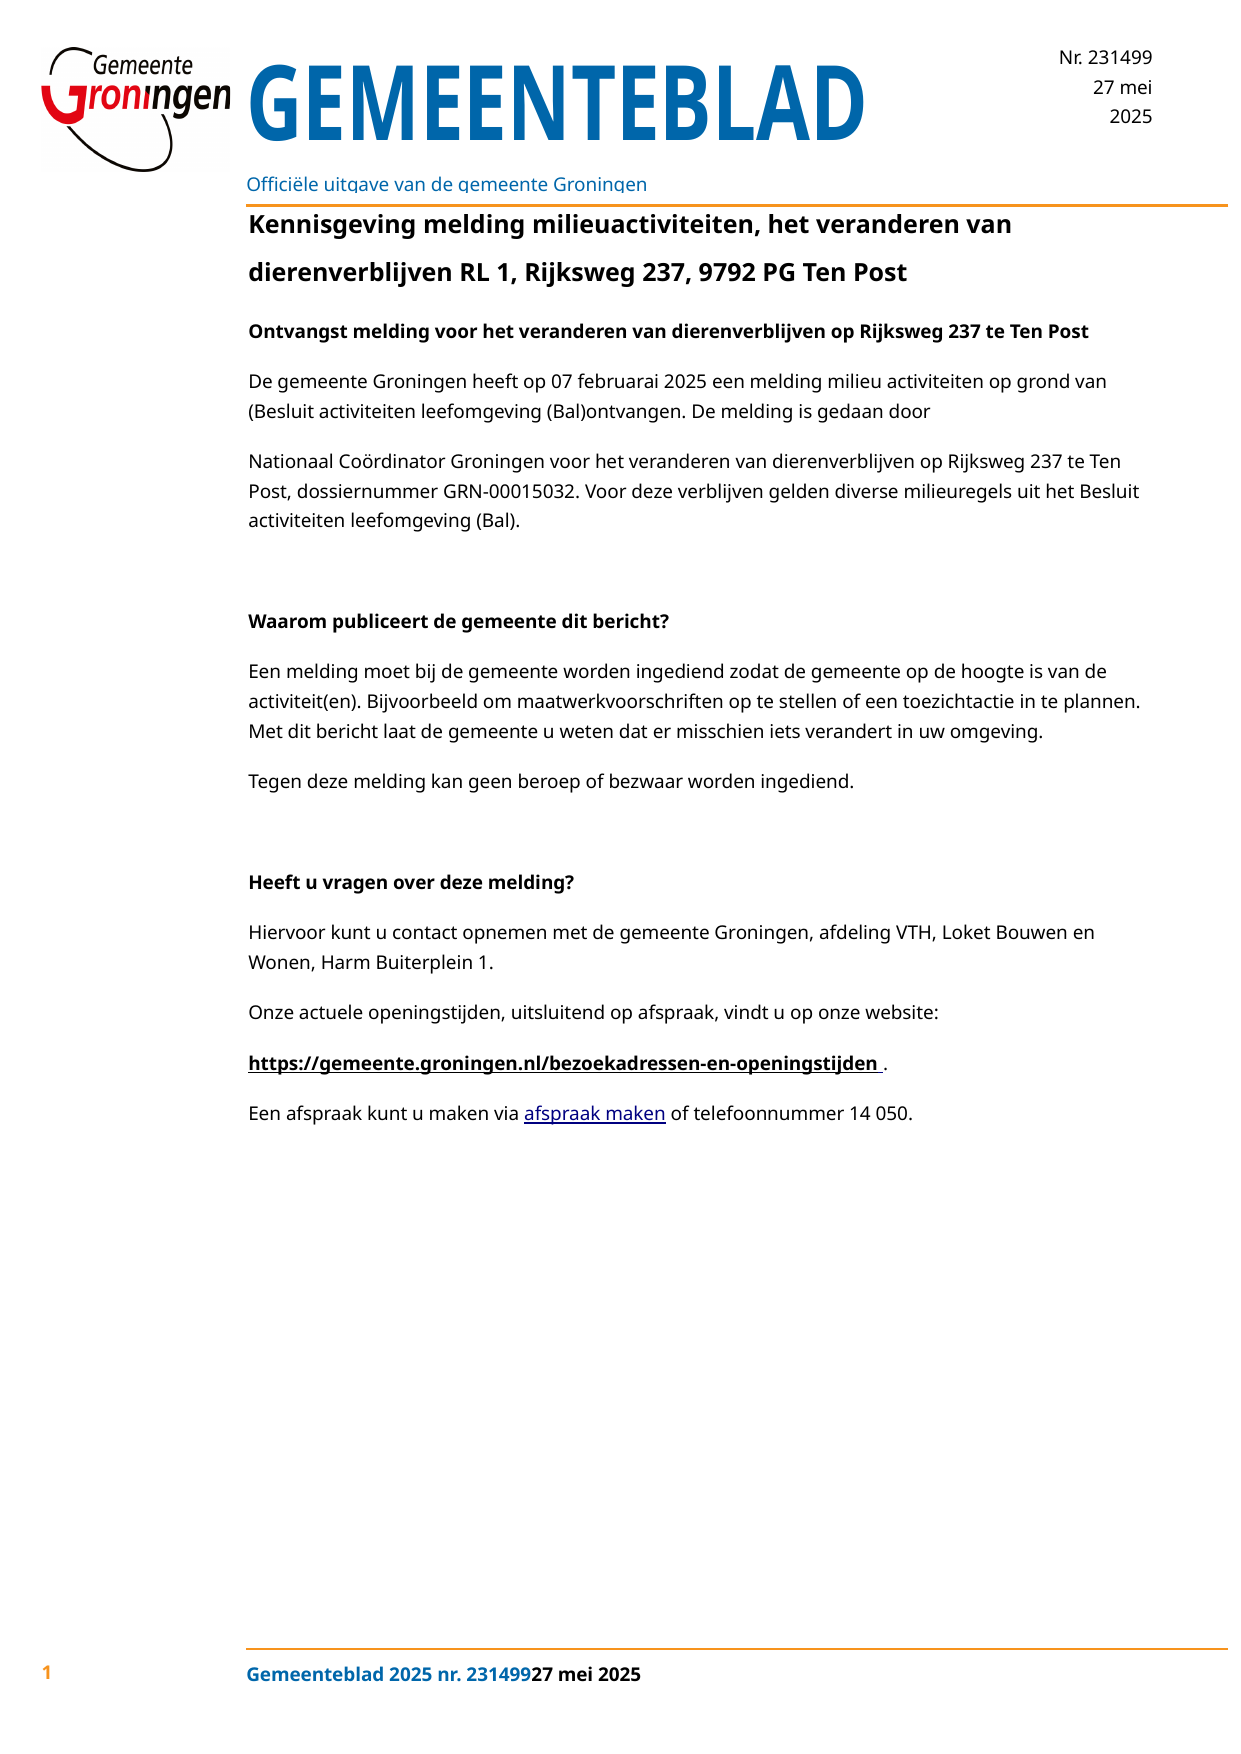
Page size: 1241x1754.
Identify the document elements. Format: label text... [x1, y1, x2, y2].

picture [41, 47, 231, 172]
text Tegen deze melding kan geen beroep of bezwaar worden ingediend. [248, 768, 1152, 794]
text Een melding moet bij de gemeente worden ingediend zodat de gemeente op de hoogte is van de activiteit(en). Bijvoorbeeld om maatwerkvoorschriften op te stellen of een toezichtactie in te plannen. Met dit bericht laat de gemeente u weten dat er misschien iets verandert in uw omgeving. [248, 659, 1152, 744]
text Hiervoor kunt u contact opnemen met de gemeente Groningen, afdeling VTH, Loket Bouwen en Wonen, Harm Buiterplein 1. [248, 919, 1152, 975]
text Ontvangst melding voor het veranderen van dierenverblijven op Rijksweg 237 te Ten Post [248, 318, 1152, 344]
text https://gemeente.groningen.nl/bezoekadressen-en-openingstijden . [248, 1050, 1152, 1076]
text Heeft u vragen over deze melding? [248, 869, 1152, 895]
text Waarom publiceert de gemeente dit bericht? [248, 608, 1152, 634]
text Kennisgeving melding milieuactiviteiten, het veranderen van dierenverblijven RL 1, Rijksweg 237, 9792 PG Ten Post [248, 207, 1152, 288]
text Onze actuele openingstijden, uitsluitend op afspraak, vindt u op onze website: [248, 999, 1152, 1025]
text Nationaal Coördinator Groningen voor het veranderen van dierenverblijven op Rijksweg 237 te Ten Post, dossiernummer GRN-00015032. Voor deze verblijven gelden diverse milieuregels uit het Besluit activiteiten leefomgeving (Bal). [248, 448, 1152, 533]
text De gemeente Groningen heeft op 07 februarai 2025 een melding milieu activiteiten op grond van (Besluit activiteiten leefomgeving (Bal)ontvangen. De melding is gedaan door [248, 368, 1152, 424]
text Een afspraak kunt u maken via afspraak maken of telefoonnummer 14 050. [248, 1100, 1152, 1126]
